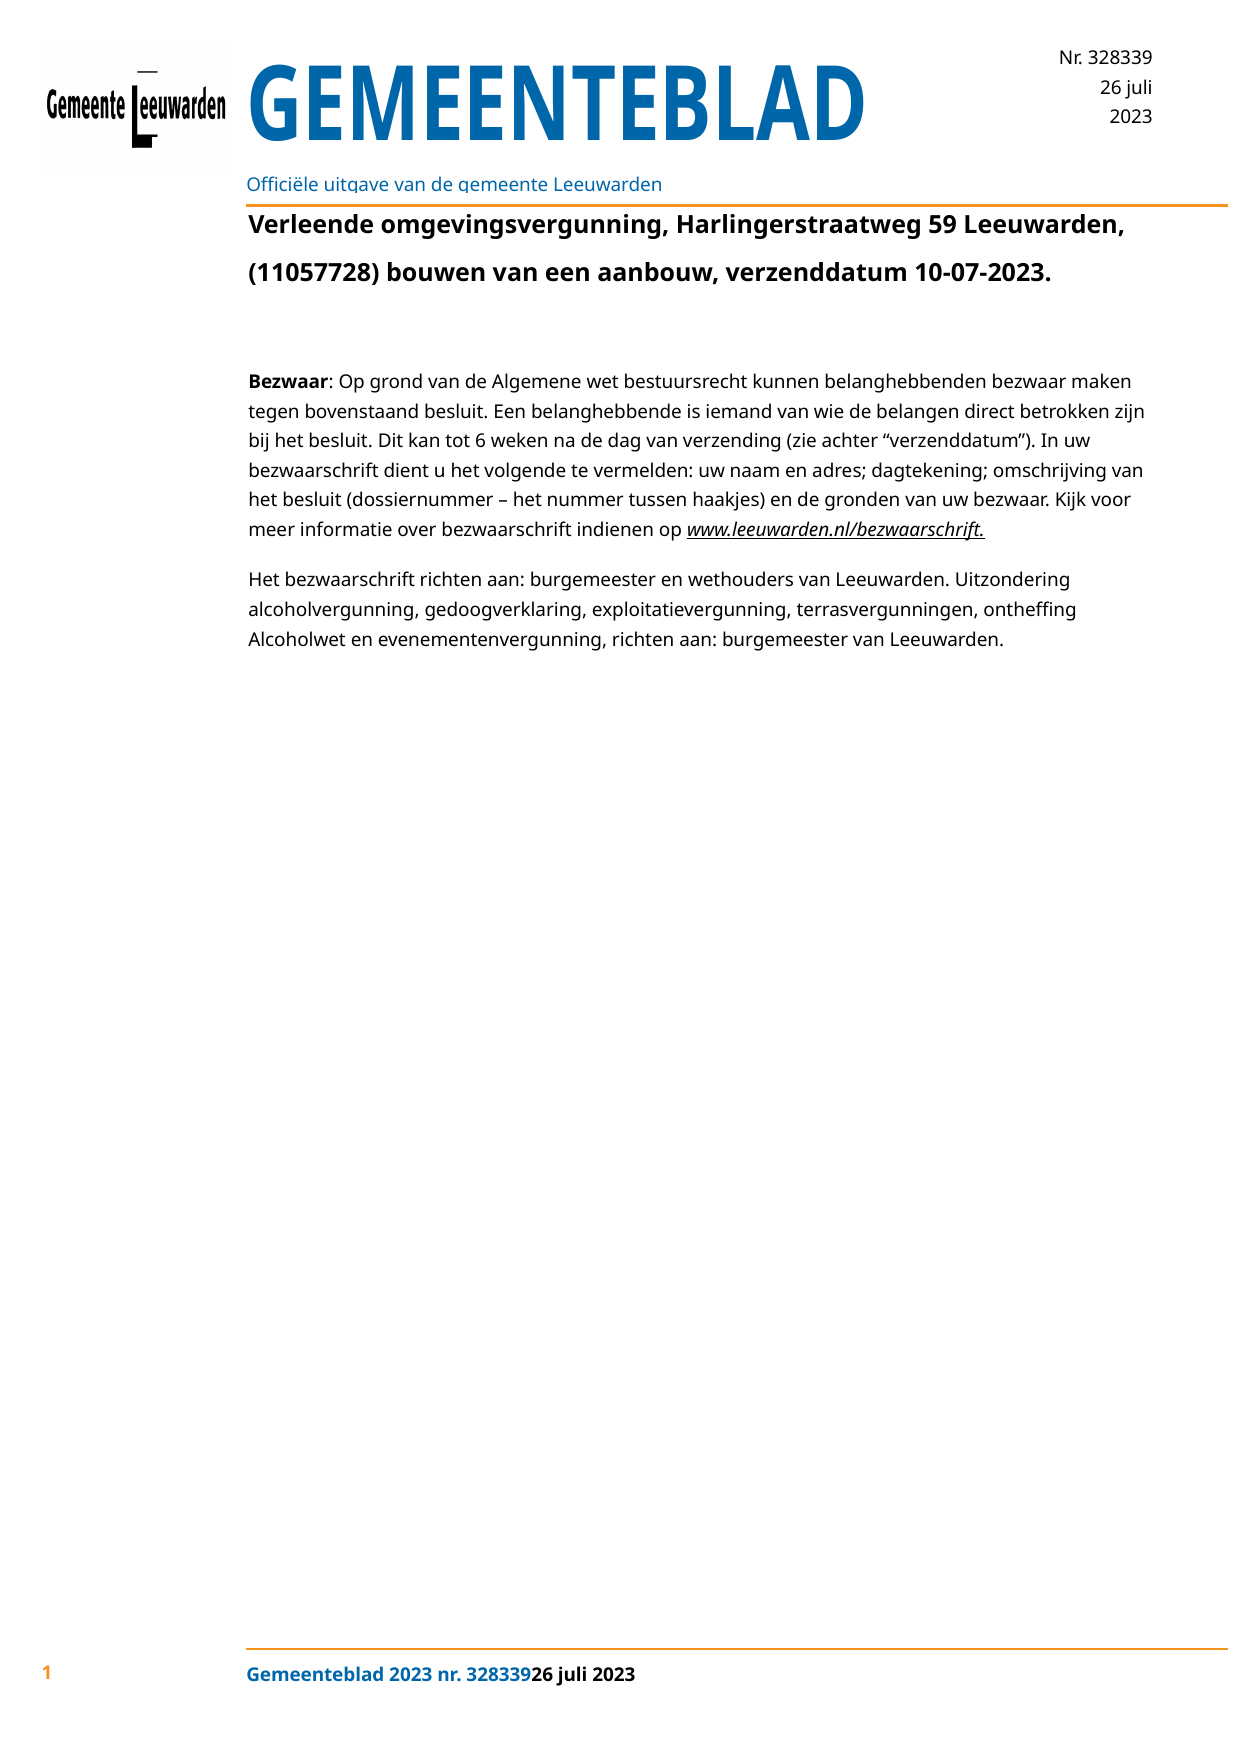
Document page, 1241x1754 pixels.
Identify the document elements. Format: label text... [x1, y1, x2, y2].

text Het bezwaarschrift richten aan: burgemeester en wethouders van Leeuwarden. Uitzondering alcoholvergunning, gedoogverklaring, exploitatievergunning, terrasvergunningen, ontheffing Alcoholwet en evenementenvergunning, richten aan: burgemeester van Leeuwarden. [248, 567, 1152, 652]
text Verleende omgevingsvergunning, Harlingerstraatweg 59 Leeuwarden, (11057728) bouwen van een aanbouw, verzenddatum 10-07-2023. [248, 207, 1152, 288]
picture [41, 47, 231, 172]
text Bezwaar: Op grond van de Algemene wet bestuursrecht kunnen belanghebbenden bezwaar maken tegen bovenstaand besluit. Een belanghebbende is iemand van wie de belangen direct betrokken zijn bij het besluit. Dit kan tot 6 weken na de dag van verzending (zie achter “verzenddatum”). In uw bezwaarschrift dient u het volgende te vermelden: uw naam en adres; dagtekening; omschrijving van het besluit (dossiernummer – het nummer tussen haakjes) en de gronden van uw bezwaar. Kijk voor meer informatie over bezwaarschrift indienen op www.leeuwarden.nl/bezwaarschrift. [248, 368, 1152, 542]
